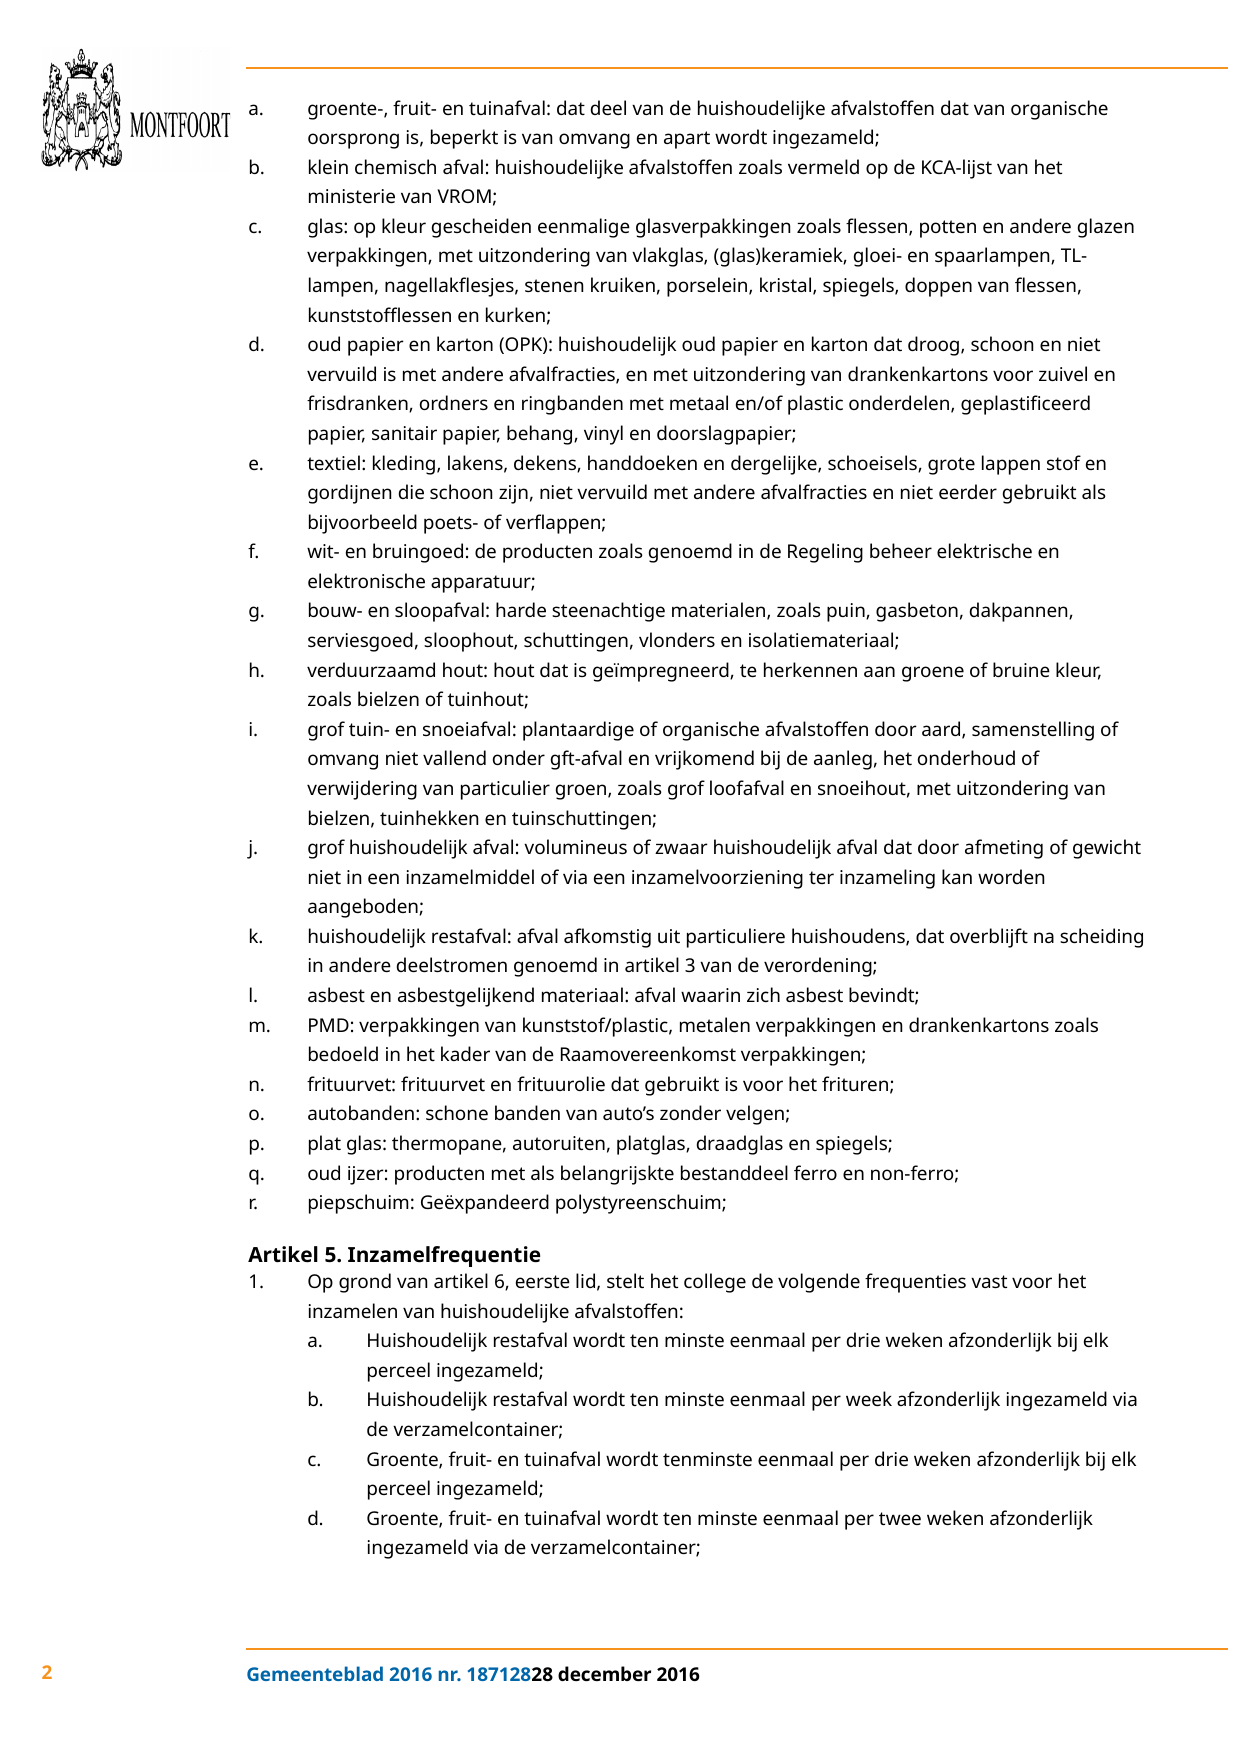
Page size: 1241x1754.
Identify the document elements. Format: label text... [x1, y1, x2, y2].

list bouw- en sloopafval: harde steenachtige materialen, zoals puin, gasbeton, dakpannen, serviesgoed, sloophout, schuttingen, vlonders en isolatiemateriaal; [248, 598, 1152, 653]
list Groente, fruit- en tuinafval wordt ten minste eenmaal per twee weken afzonderlijk ingezameld via de verzamelcontainer; [307, 1505, 1152, 1560]
list textiel: kleding, lakens, dekens, handdoeken en dergelijke, schoeisels, grote lappen stof en gordijnen die schoon zijn, niet vervuild met andere afvalfracties en niet eerder gebruikt als bijvoorbeeld poets- of verflappen; [248, 450, 1152, 535]
list piepschuim: Geëxpandeerd polystyreenschuim; [248, 1189, 1152, 1215]
list asbest en asbestgelijkend materiaal: afval waarin zich asbest bevindt; [248, 982, 1152, 1008]
list klein chemisch afval: huishoudelijke afvalstoffen zoals vermeld op de KCA-lijst van het ministerie van VROM; [248, 154, 1152, 209]
list autobanden: schone banden van auto’s zonder velgen; [248, 1101, 1152, 1126]
list grof huishoudelijk afval: volumineus of zwaar huishoudelijk afval dat door afmeting of gewicht niet in een inzamelmiddel of via een inzamelvoorziening ter inzameling kan worden aangeboden; [248, 834, 1152, 919]
list huishoudelijk restafval: afval afkomstig uit particuliere huishoudens, dat overblijft na scheiding in andere deelstromen genoemd in artikel 3 van de verordening; [248, 923, 1152, 978]
list grof tuin- en snoeiafval: plantaardige of organische afvalstoffen door aard, samenstelling of omvang niet vallend onder gft-afval en vrijkomend bij de aanleg, het onderhoud of verwijdering van particulier groen, zoals grof loofafval en snoeihout, met uitzondering van bielzen, tuinhekken en tuinschuttingen; [248, 716, 1152, 831]
text Artikel 5. Inzamelfrequentie [248, 1240, 1152, 1268]
list Huishoudelijk restafval wordt ten minste eenmaal per week afzonderlijk ingezameld via de verzamelcontainer; [307, 1387, 1152, 1442]
list PMD: verpakkingen van kunststof/plastic, metalen verpakkingen en drankenkartons zoals bedoeld in het kader van de Raamovereenkomst verpakkingen; [248, 1012, 1152, 1067]
list wit- en bruingoed: de producten zoals genoemd in de Regeling beheer elektrische en elektronische apparatuur; [248, 538, 1152, 594]
list Groente, fruit- en tuinafval wordt tenminste eenmaal per drie weken afzonderlijk bij elk perceel ingezameld; [307, 1446, 1152, 1501]
list frituurvet: frituurvet en frituurolie dat gebruikt is voor het frituren; [248, 1071, 1152, 1097]
list Op grond van artikel 6, eerste lid, stelt het college de volgende frequenties vast voor het inzamelen van huishoudelijke afvalstoffen: [248, 1268, 1152, 1323]
picture [41, 47, 231, 172]
list oud ijzer: producten met als belangrijskte bestanddeel ferro en non-ferro; [248, 1160, 1152, 1186]
list plat glas: thermopane, autoruiten, platglas, draadglas en spiegels; [248, 1130, 1152, 1156]
list groente-, fruit- en tuinafval: dat deel van de huishoudelijke afvalstoffen dat van organische oorsprong is, beperkt is van omvang en apart wordt ingezameld; [248, 95, 1152, 150]
list Huishoudelijk restafval wordt ten minste eenmaal per drie weken afzonderlijk bij elk perceel ingezameld; [307, 1327, 1152, 1383]
list oud papier en karton (OPK): huishoudelijk oud papier en karton dat droog, schoon en niet vervuild is met andere afvalfracties, en met uitzondering van drankenkartons voor zuivel en frisdranken, ordners en ringbanden met metaal en/of plastic onderdelen, geplastificeerd papier, sanitair papier, behang, vinyl en doorslagpapier; [248, 331, 1152, 446]
list glas: op kleur gescheiden eenmalige glasverpakkingen zoals flessen, potten en andere glazen verpakkingen, met uitzondering van vlakglas, (glas)keramiek, gloei- en spaarlampen, TL-lampen, nagellakflesjes, stenen kruiken, porselein, kristal, spiegels, doppen van flessen, kunststofflessen en kurken; [248, 213, 1152, 328]
list verduurzaamd hout: hout dat is geïmpregneerd, te herkennen aan groene of bruine kleur, zoals bielzen of tuinhout; [248, 657, 1152, 712]
